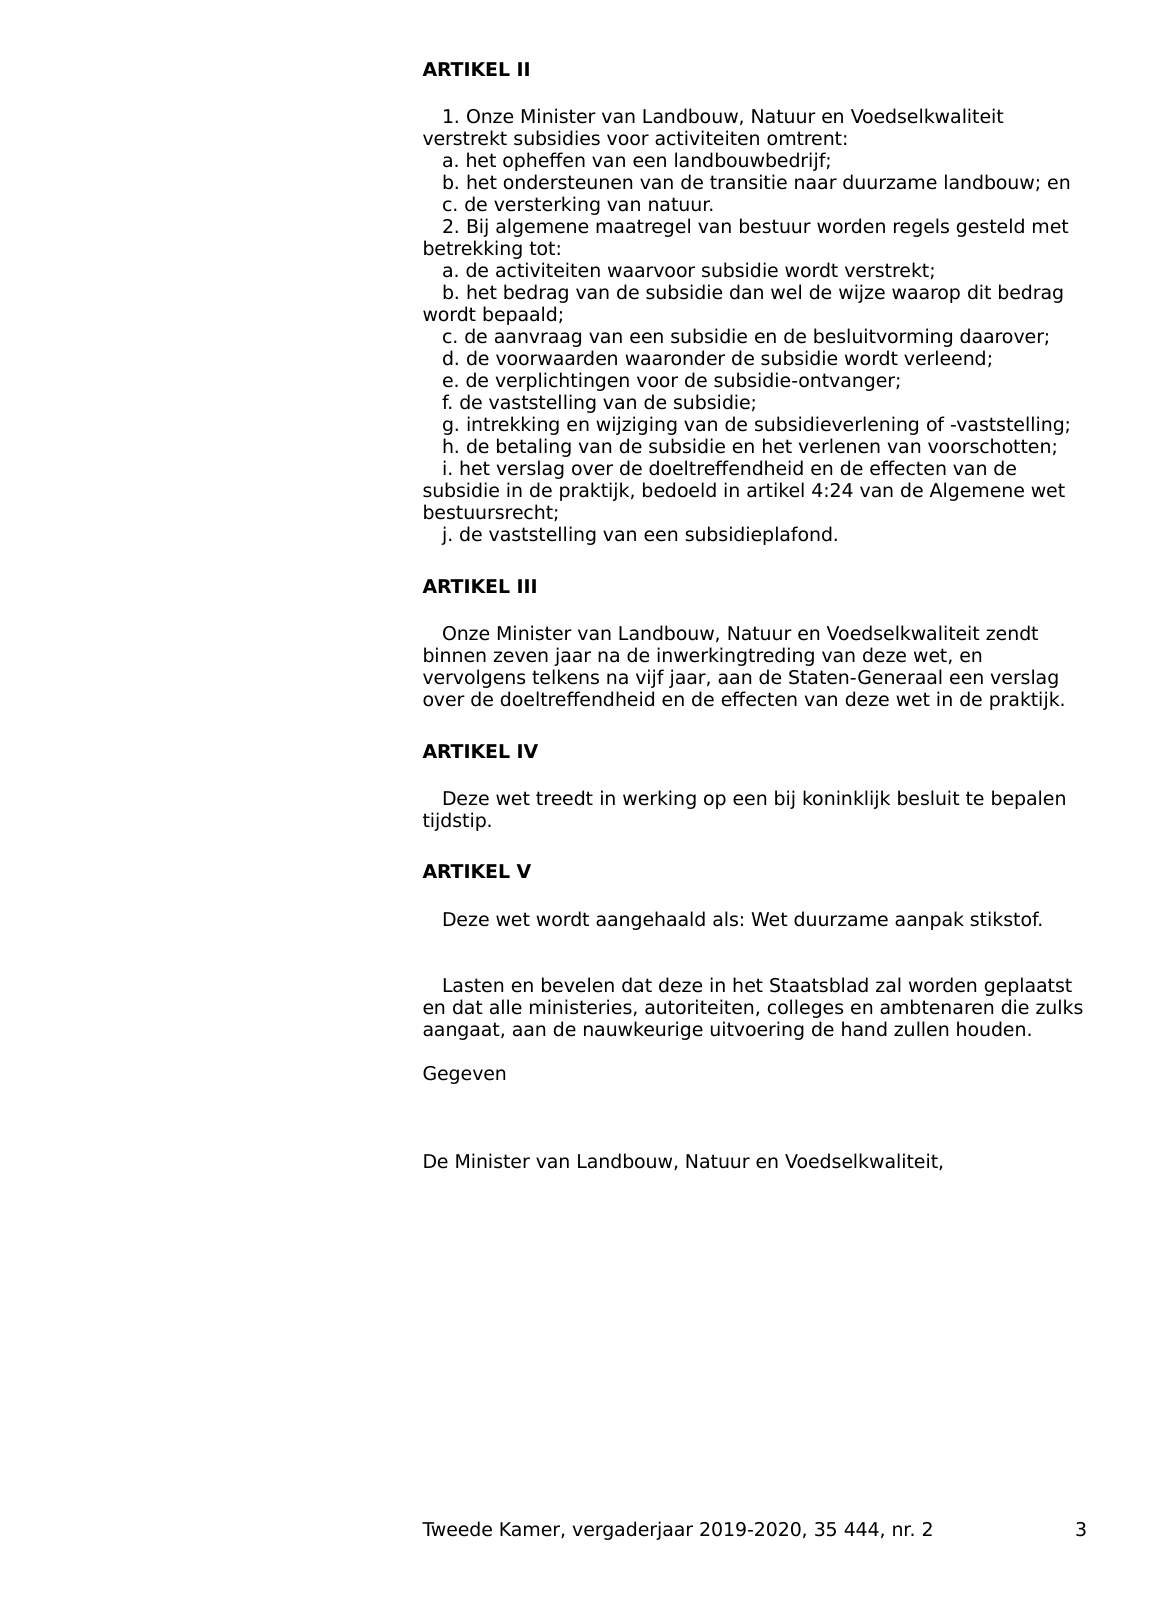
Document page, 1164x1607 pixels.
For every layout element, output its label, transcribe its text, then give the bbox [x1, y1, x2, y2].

subtitle ARTIKEL V [422, 861, 1087, 883]
text a. het opheffen van een landbouwbedrijf; [422, 150, 1087, 172]
text j. de vaststelling van een subsidieplafond. [422, 524, 1087, 546]
text d. de voorwaarden waaronder de subsidie wordt verleend; [422, 348, 1087, 370]
subtitle ARTIKEL III [422, 576, 1087, 598]
text Deze wet wordt aangehaald als: Wet duurzame aanpak stikstof. [422, 908, 1087, 930]
text b. het bedrag van de subsidie dan wel de wijze waarop dit bedrag wordt bepaald; [422, 282, 1087, 326]
subtitle ARTIKEL II [422, 59, 1087, 81]
text f. de vaststelling van de subsidie; [422, 392, 1087, 414]
text c. de versterking van natuur. [422, 194, 1087, 216]
text i. het verslag over de doeltreffendheid en de effecten van de subsidie in de praktijk, bedoeld in artikel 4:24 van de Algemene wet bestuursrecht; [422, 458, 1087, 524]
text De Minister van Landbouw, Natuur en Voedselkwaliteit, [422, 1151, 1087, 1173]
text a. de activiteiten waarvoor subsidie wordt verstrekt; [422, 260, 1087, 282]
text Onze Minister van Landbouw, Natuur en Voedselkwaliteit zendt binnen zeven jaar na de inwerkingtreding van deze wet, en vervolgens telkens na vijf jaar, aan de Staten-Generaal een verslag over de doeltreffendheid en de effecten van deze wet in de praktijk. [422, 623, 1087, 711]
text Gegeven [422, 1063, 1087, 1085]
text 1. Onze Minister van Landbouw, Natuur en Voedselkwaliteit verstrekt subsidies voor activiteiten omtrent: [422, 106, 1087, 150]
text b. het ondersteunen van de transitie naar duurzame landbouw; en [422, 172, 1087, 194]
text g. intrekking en wijziging van de subsidieverlening of -vaststelling; [422, 414, 1087, 436]
text Lasten en bevelen dat deze in het Staatsblad zal worden geplaatst en dat alle ministeries, autoriteiten, colleges en ambtenaren die zulks aangaat, aan de nauwkeurige uitvoering de hand zullen houden. [422, 975, 1087, 1041]
text Deze wet treedt in werking op een bij koninklijk besluit te bepalen tijdstip. [422, 787, 1087, 831]
text 2. Bij algemene maatregel van bestuur worden regels gesteld met betrekking tot: [422, 216, 1087, 260]
text c. de aanvraag van een subsidie en de besluitvorming daarover; [422, 326, 1087, 348]
text e. de verplichtingen voor de subsidie-ontvanger; [422, 370, 1087, 392]
text h. de betaling van de subsidie en het verlenen van voorschotten; [422, 436, 1087, 458]
subtitle ARTIKEL IV [422, 741, 1087, 762]
